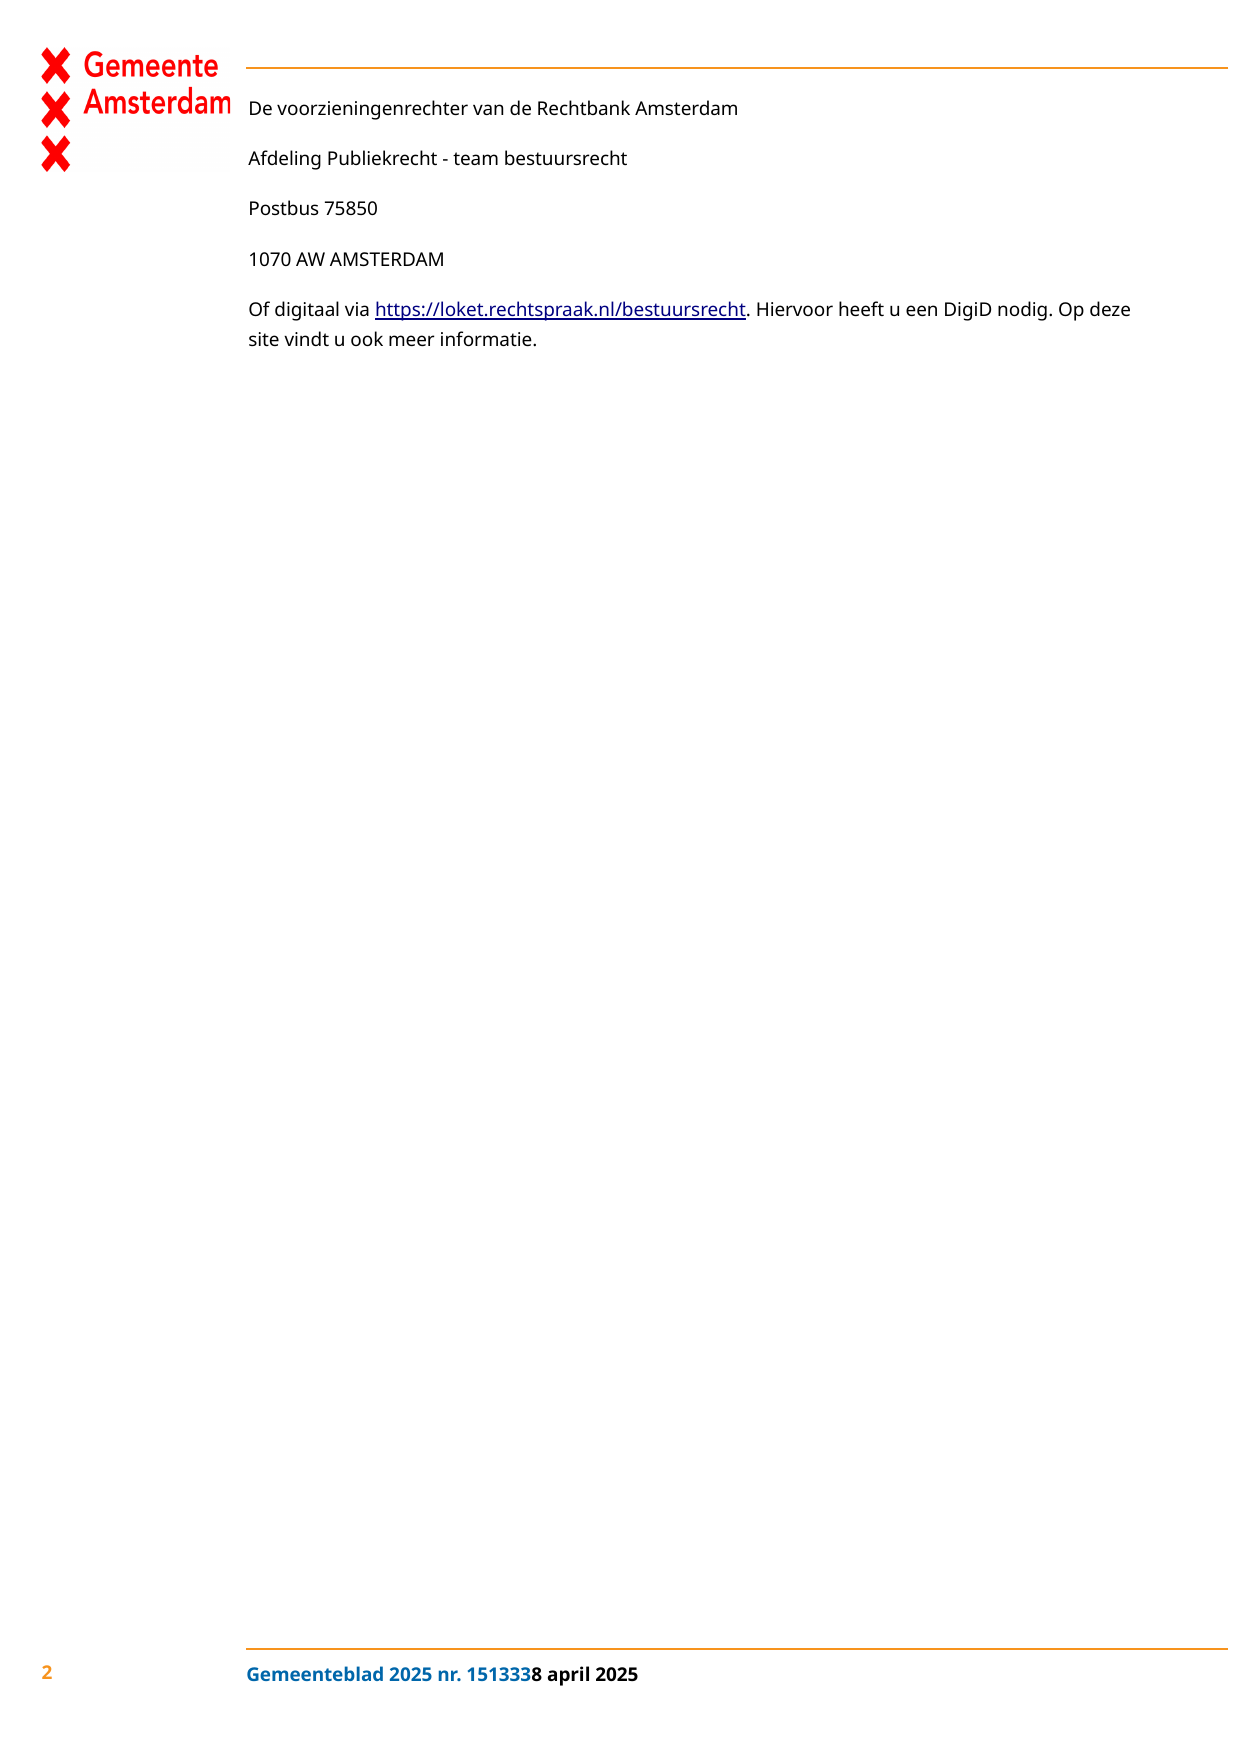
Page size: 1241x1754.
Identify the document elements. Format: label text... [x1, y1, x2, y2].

text Afdeling Publiekrecht - team bestuursrecht [248, 145, 1152, 171]
text Postbus 75850 [248, 196, 1152, 221]
text De voorzieningenrechter van de Rechtbank Amsterdam [248, 95, 1152, 121]
text Of digitaal via https://loket.rechtspraak.nl/bestuursrecht. Hiervoor heeft u een DigiD nodig. Op deze site vindt u ook meer informatie. [248, 296, 1152, 352]
picture [41, 47, 231, 172]
text 1070 AW AMSTERDAM [248, 246, 1152, 272]
